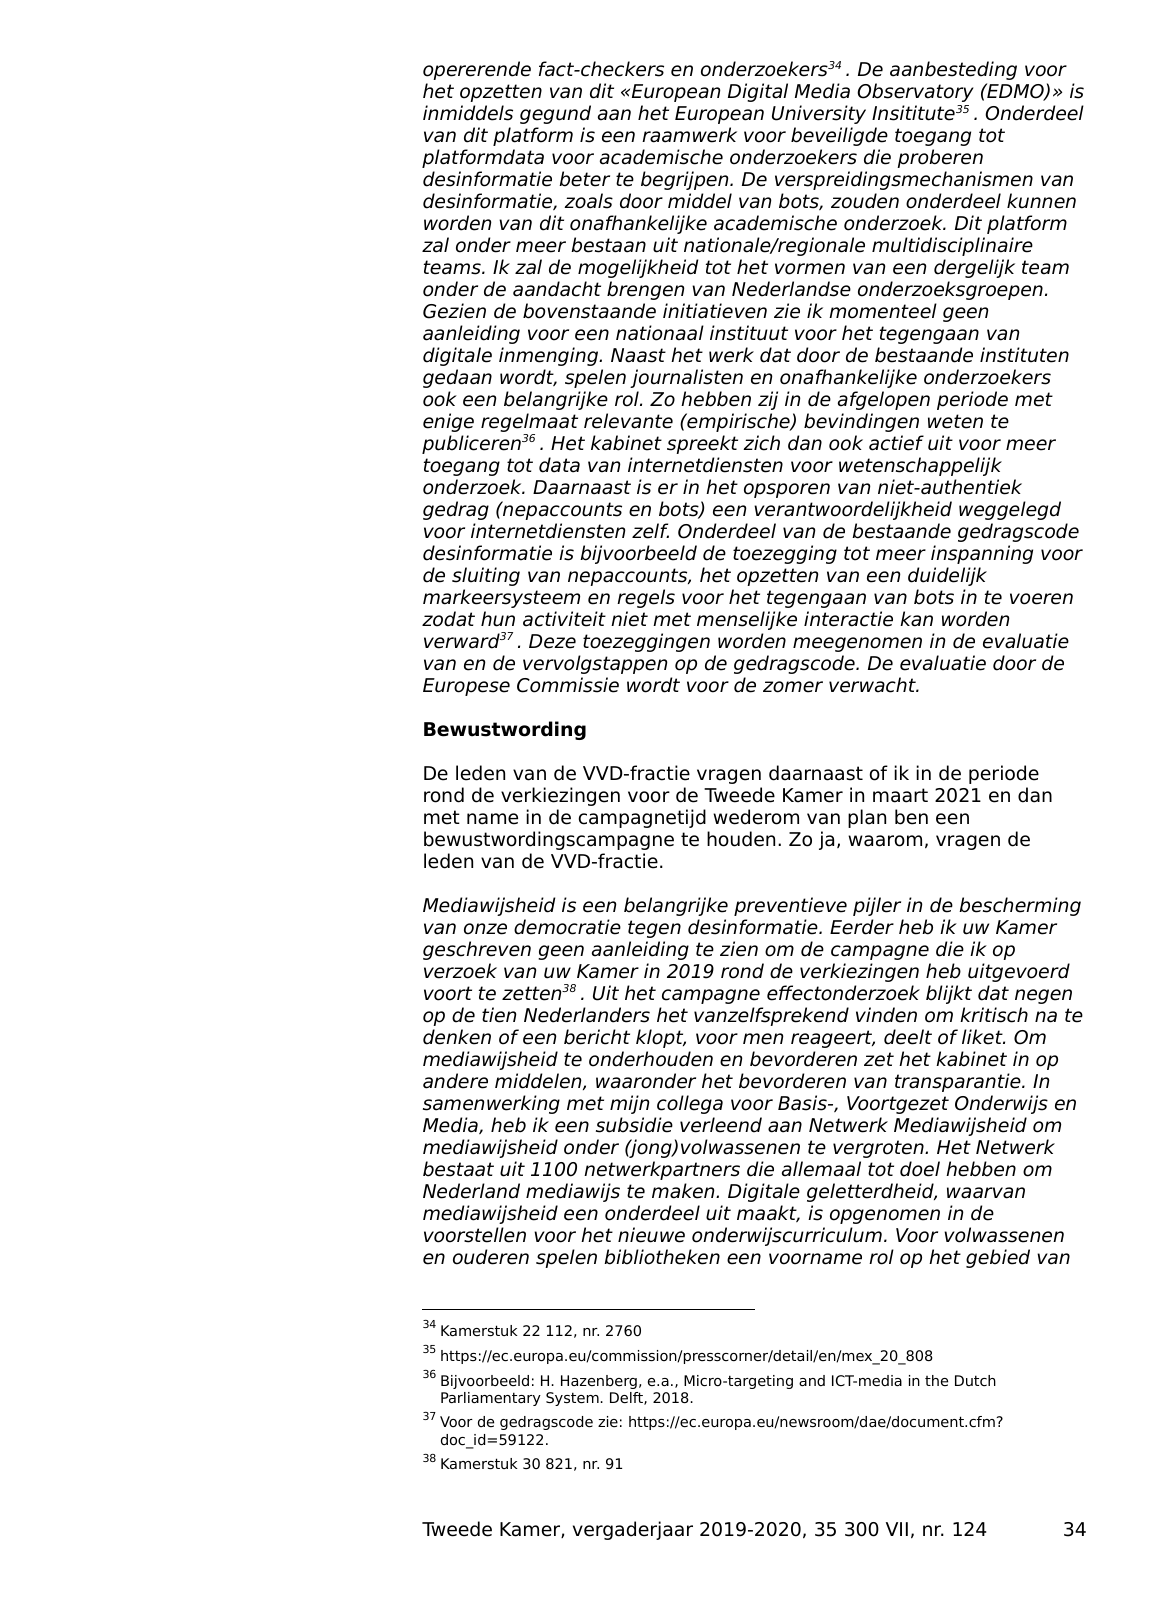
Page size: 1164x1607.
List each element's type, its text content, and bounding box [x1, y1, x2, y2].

text De leden van de VVD-fractie vragen daarnaast of ik in de periode rond de verkiezingen voor de Tweede Kamer in maart 2021 en dan met name in de campagnetijd wederom van plan ben een bewustwordingscampagne te houden. Zo ja, waarom, vragen de leden van de VVD-fractie. [422, 763, 1087, 873]
text opererende fact-checkers en onderzoekers. De aanbesteding voor het opzetten van dit «European Digital Media Observatory (EDMO)» is inmiddels gegund aan het European University Insititute. Onderdeel van dit platform is een raamwerk voor beveiligde toegang tot platformdata voor academische onderzoekers die proberen desinformatie beter te begrijpen. De verspreidingsmechanismen van desinformatie, zoals door middel van bots, zouden onderdeel kunnen worden van dit onafhankelijke academische onderzoek. Dit platform zal onder meer bestaan uit nationale/regionale multidisciplinaire teams. Ik zal de mogelijkheid tot het vormen van een dergelijk team onder de aandacht brengen van Nederlandse onderzoeksgroepen. Gezien de bovenstaande initiatieven zie ik momenteel geen aanleiding voor een nationaal instituut voor het tegengaan van digitale inmenging. Naast het werk dat door de bestaande instituten gedaan wordt, spelen journalisten en onafhankelijke onderzoekers ook een belangrijke rol. Zo hebben zij in de afgelopen periode met enige regelmaat relevante (empirische) bevindingen weten te publiceren. Het kabinet spreekt zich dan ook actief uit voor meer toegang tot data van internetdiensten voor wetenschappelijk onderzoek. Daarnaast is er in het opsporen van niet-authentiek gedrag (nepaccounts en bots) een verantwoordelijkheid weggelegd voor internetdiensten zelf. Onderdeel van de bestaande gedragscode desinformatie is bijvoorbeeld de toezegging tot meer inspanning voor de sluiting van nepaccounts, het opzetten van een duidelijk markeersysteem en regels voor het tegengaan van bots in te voeren zodat hun activiteit niet met menselijke interactie kan worden verward. Deze toezeggingen worden meegenomen in de evaluatie van en de vervolgstappen op de gedragscode. De evaluatie door de Europese Commissie wordt voor de zomer verwacht. [422, 59, 1087, 696]
text Kamerstuk 30 821, nr. 91 [422, 1452, 1087, 1474]
text https://ec.europa.eu/commission/presscorner/detail/en/mex_20_808 [422, 1343, 1087, 1366]
text Voor de gedragscode zie: https://ec.europa.eu/newsroom/dae/document.cfm?doc_id=59122. [422, 1410, 1087, 1449]
text Kamerstuk 22 112, nr. 2760 [422, 1318, 1087, 1341]
text Mediawijsheid is een belangrijke preventieve pijler in de bescherming van onze democratie tegen desinformatie. Eerder heb ik uw Kamer geschreven geen aanleiding te zien om de campagne die ik op verzoek van uw Kamer in 2019 rond de verkiezingen heb uitgevoerd voort te zetten. Uit het campagne effectonderzoek blijkt dat negen op de tien Nederlanders het vanzelfsprekend vinden om kritisch na te denken of een bericht klopt, voor men reageert, deelt of liket. Om mediawijsheid te onderhouden en bevorderen zet het kabinet in op andere middelen, waaronder het bevorderen van transparantie. In samenwerking met mijn collega voor Basis-, Voortgezet Onderwijs en Media, heb ik een subsidie verleend aan Netwerk Mediawijsheid om mediawijsheid onder (jong)volwassenen te vergroten. Het Netwerk bestaat uit 1100 netwerkpartners die allemaal tot doel hebben om Nederland mediawijs te maken. Digitale geletterdheid, waarvan mediawijsheid een onderdeel uit maakt, is opgenomen in de voorstellen voor het nieuwe onderwijscurriculum. Voor volwassenen en ouderen spelen bibliotheken een voorname rol op het gebied van [422, 895, 1087, 1268]
subtitle Bewustwording [422, 719, 1087, 741]
text Bijvoorbeeld: H. Hazenberg, e.a., Micro-targeting and ICT-media in the Dutch Parliamentary System. Delft, 2018. [422, 1368, 1087, 1407]
